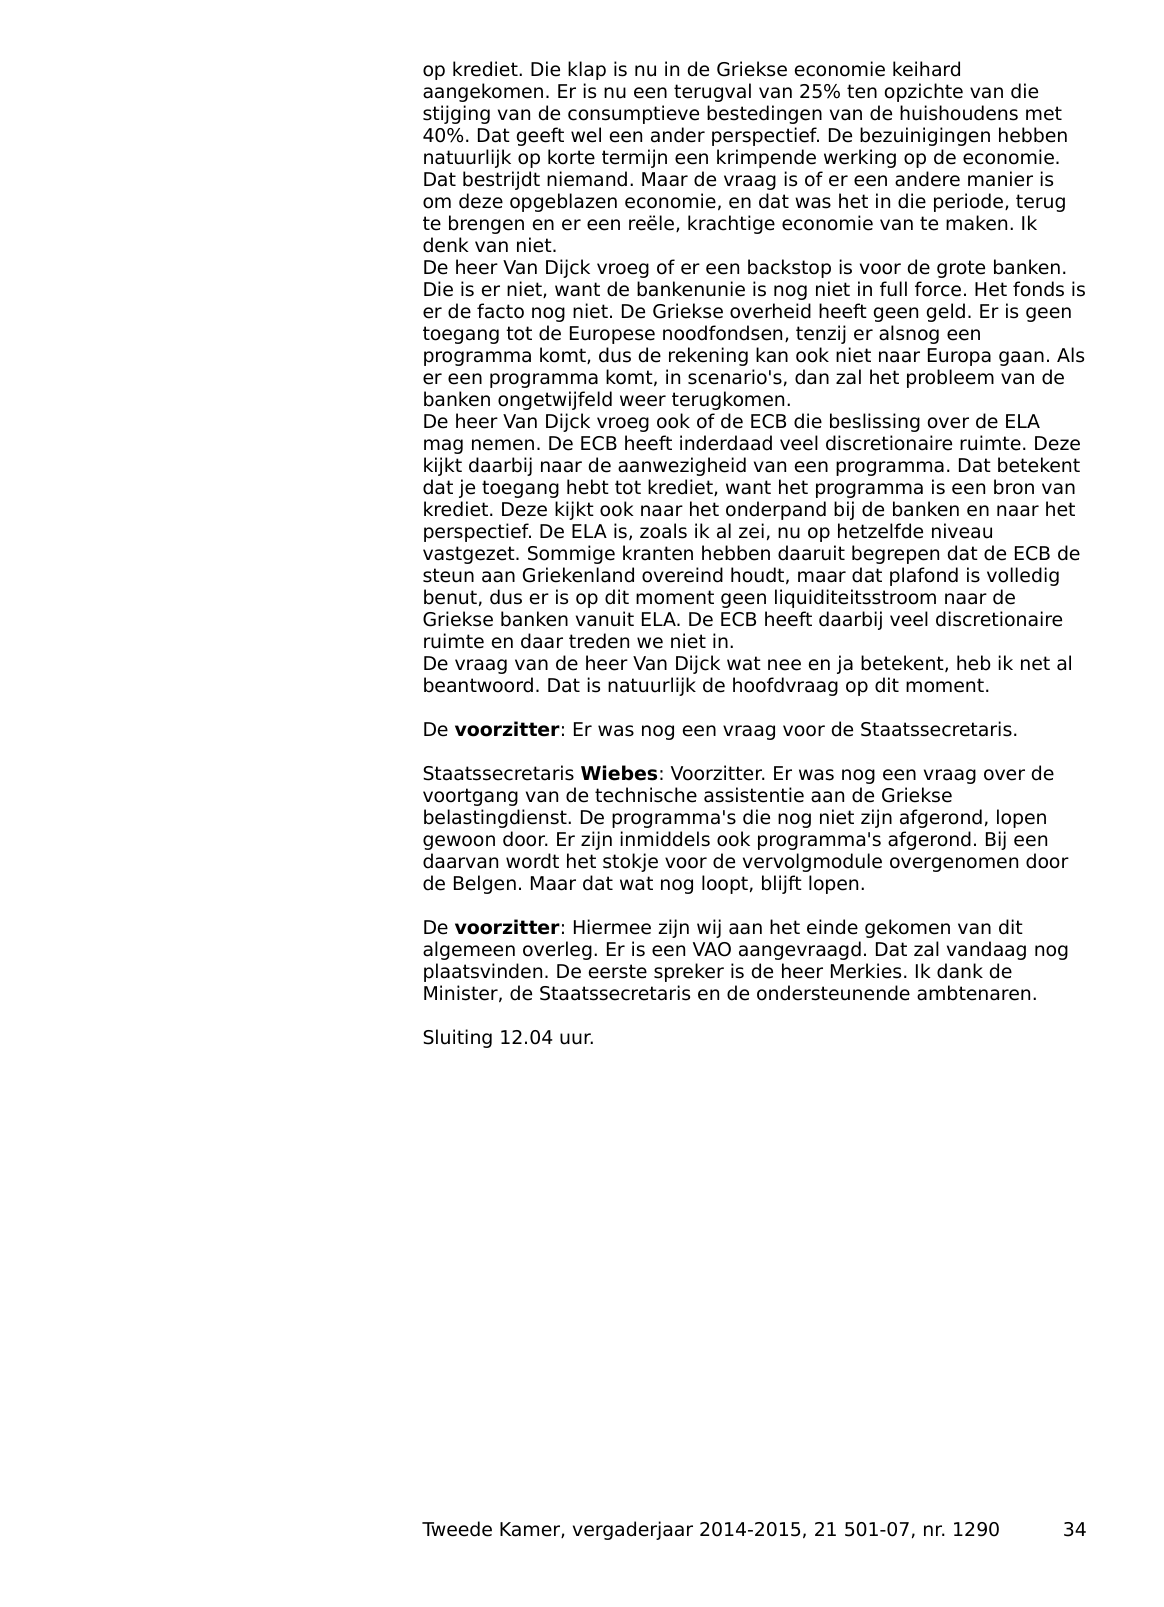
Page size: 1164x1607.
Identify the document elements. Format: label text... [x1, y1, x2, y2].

text De vraag van de heer Van Dijck wat nee en ja betekent, heb ik net al beantwoord. Dat is natuurlijk de hoofdvraag op dit moment. [422, 652, 1087, 696]
text op krediet. Die klap is nu in de Griekse economie keihard aangekomen. Er is nu een terugval van 25% ten opzichte van die stijging van de consumptieve bestedingen van de huishoudens met 40%. Dat geeft wel een ander perspectief. De bezuinigingen hebben natuurlijk op korte termijn een krimpende werking op de economie. Dat bestrijdt niemand. Maar de vraag is of er een andere manier is om deze opgeblazen economie, en dat was het in die periode, terug te brengen en er een reële, krachtige economie van te maken. Ik denk van niet. [422, 59, 1087, 257]
text De voorzitter: Er was nog een vraag voor de Staatssecretaris. [422, 719, 1087, 741]
text Sluiting 12.04 uur. [422, 1027, 1087, 1049]
text De heer Van Dijck vroeg ook of de ECB die beslissing over de ELA mag nemen. De ECB heeft inderdaad veel discretionaire ruimte. Deze kijkt daarbij naar de aanwezigheid van een programma. Dat betekent dat je toegang hebt tot krediet, want het programma is een bron van krediet. Deze kijkt ook naar het onderpand bij de banken en naar het perspectief. De ELA is, zoals ik al zei, nu op hetzelfde niveau vastgezet. Sommige kranten hebben daaruit begrepen dat de ECB de steun aan Griekenland overeind houdt, maar dat plafond is volledig benut, dus er is op dit moment geen liquiditeitsstroom naar de Griekse banken vanuit ELA. De ECB heeft daarbij veel discretionaire ruimte en daar treden we niet in. [422, 411, 1087, 652]
text De heer Van Dijck vroeg of er een backstop is voor de grote banken. Die is er niet, want de bankenunie is nog niet in full force. Het fonds is er de facto nog niet. De Griekse overheid heeft geen geld. Er is geen toegang tot de Europese noodfondsen, tenzij er alsnog een programma komt, dus de rekening kan ook niet naar Europa gaan. Als er een programma komt, in scenario's, dan zal het probleem van de banken ongetwijfeld weer terugkomen. [422, 257, 1087, 411]
text Staatssecretaris Wiebes: Voorzitter. Er was nog een vraag over de voortgang van de technische assistentie aan de Griekse belastingdienst. De programma's die nog niet zijn afgerond, lopen gewoon door. Er zijn inmiddels ook programma's afgerond. Bij een daarvan wordt het stokje voor de vervolgmodule overgenomen door de Belgen. Maar dat wat nog loopt, blijft lopen. [422, 763, 1087, 895]
text De voorzitter: Hiermee zijn wij aan het einde gekomen van dit algemeen overleg. Er is een VAO aangevraagd. Dat zal vandaag nog plaatsvinden. De eerste spreker is de heer Merkies. Ik dank de Minister, de Staatssecretaris en de ondersteunende ambtenaren. [422, 917, 1087, 1005]
